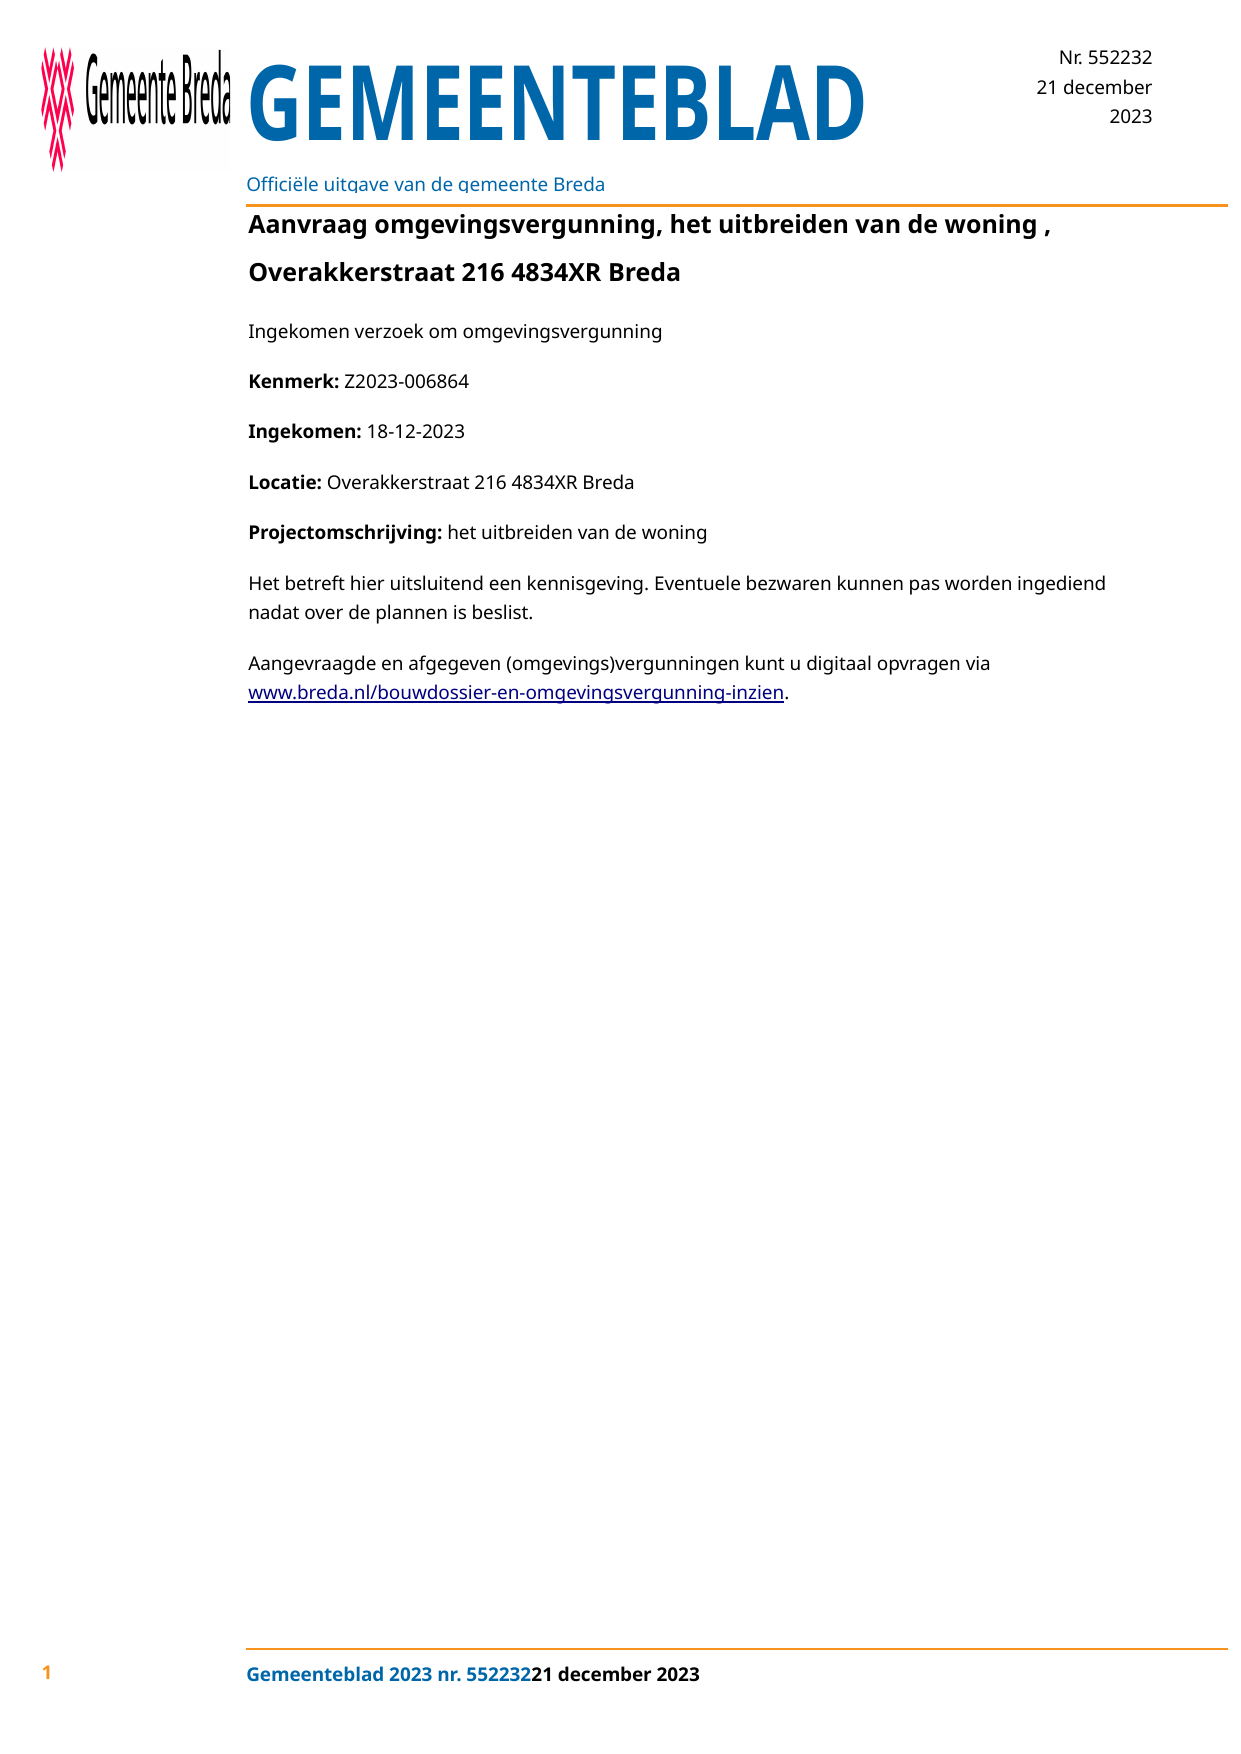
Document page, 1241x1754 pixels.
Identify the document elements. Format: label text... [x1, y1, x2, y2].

picture [41, 47, 231, 172]
text Aanvraag omgevingsvergunning, het uitbreiden van de woning , Overakkerstraat 216 4834XR Breda [248, 207, 1152, 288]
text Aangevraagde en afgegeven (omgevings)vergunningen kunt u digitaal opvragen via www.breda.nl/bouwdossier-en-omgevingsvergunning-inzien. [248, 650, 1152, 705]
text Ingekomen verzoek om omgevingsvergunning [248, 318, 1152, 344]
text Projectomschrijving: het uitbreiden van de woning [248, 519, 1152, 545]
text Het betreft hier uitsluitend een kennisgeving. Eventuele bezwaren kunnen pas worden ingediend nadat over de plannen is beslist. [248, 570, 1152, 625]
text Kenmerk: Z2023-006864 [248, 368, 1152, 394]
text Locatie: Overakkerstraat 216 4834XR Breda [248, 469, 1152, 495]
text Ingekomen: 18-12-2023 [248, 419, 1152, 444]
